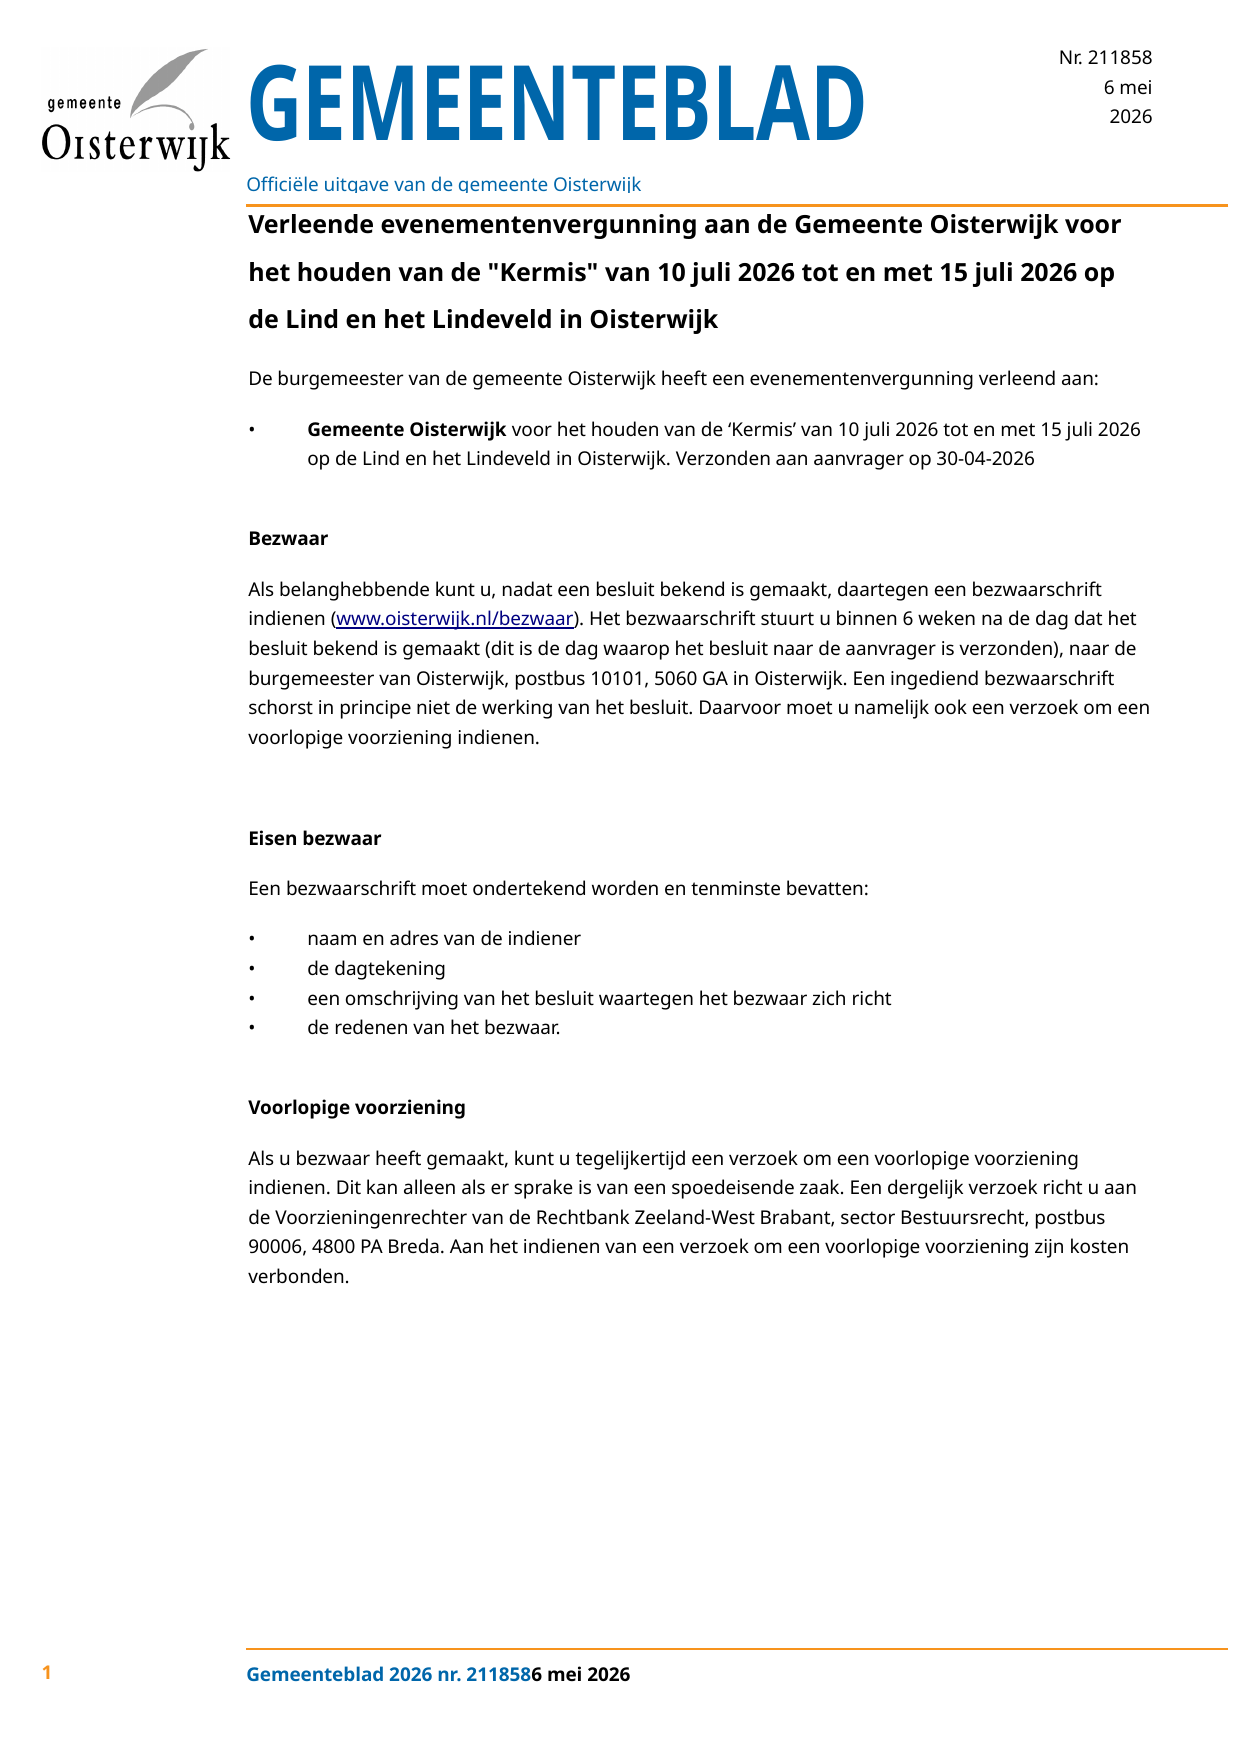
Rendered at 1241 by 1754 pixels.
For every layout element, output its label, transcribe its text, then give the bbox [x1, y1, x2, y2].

list een omschrijving van het besluit waartegen het bezwaar zich richt [248, 985, 1152, 1010]
text Voorlopige voorziening [248, 1094, 1152, 1120]
list naam en adres van de indiener [248, 926, 1152, 951]
text Een bezwaarschrift moet ondertekend worden en tenminste bevatten: [248, 875, 1152, 901]
text Bezwaar [248, 526, 1152, 551]
list Gemeente Oisterwijk voor het houden van de ‘Kermis’ van 10 juli 2026 tot en met 15 juli 2026 op de Lind en het Lindeveld in Oisterwijk. Verzonden aan aanvrager op 30-04-2026 [248, 416, 1152, 471]
picture [41, 47, 231, 172]
text Verleende evenementenvergunning aan de Gemeente Oisterwijk voor het houden van de "Kermis" van 10 juli 2026 tot en met 15 juli 2026 op de Lind en het Lindeveld in Oisterwijk [248, 207, 1152, 336]
list de dagtekening [248, 955, 1152, 981]
list de redenen van het bezwaar. [248, 1014, 1152, 1040]
text De burgemeester van de gemeente Oisterwijk heeft een evenementenvergunning verleend aan: [248, 366, 1152, 391]
text Als belanghebbende kunt u, nadat een besluit bekend is gemaakt, daartegen een bezwaarschrift indienen (www.oisterwijk.nl/bezwaar). Het bezwaarschrift stuurt u binnen 6 weken na de dag dat het besluit bekend is gemaakt (dit is de dag waarop het besluit naar de aanvrager is verzonden), naar de burgemeester van Oisterwijk, postbus 10101, 5060 GA in Oisterwijk. Een ingediend bezwaarschrift schorst in principe niet de werking van het besluit. Daarvoor moet u namelijk ook een verzoek om een voorlopige voorziening indienen. [248, 576, 1152, 749]
text Eisen bezwaar [248, 825, 1152, 850]
text Als u bezwaar heeft gemaakt, kunt u tegelijkertijd een verzoek om een voorlopige voorziening indienen. Dit kan alleen als er sprake is van een spoedeisende zaak. Een dergelijk verzoek richt u aan de Voorzieningenrechter van de Rechtbank Zeeland-West Brabant, sector Bestuursrecht, postbus 90006, 4800 PA Breda. Aan het indienen van een verzoek om een voorlopige voorziening zijn kosten verbonden. [248, 1145, 1152, 1289]
